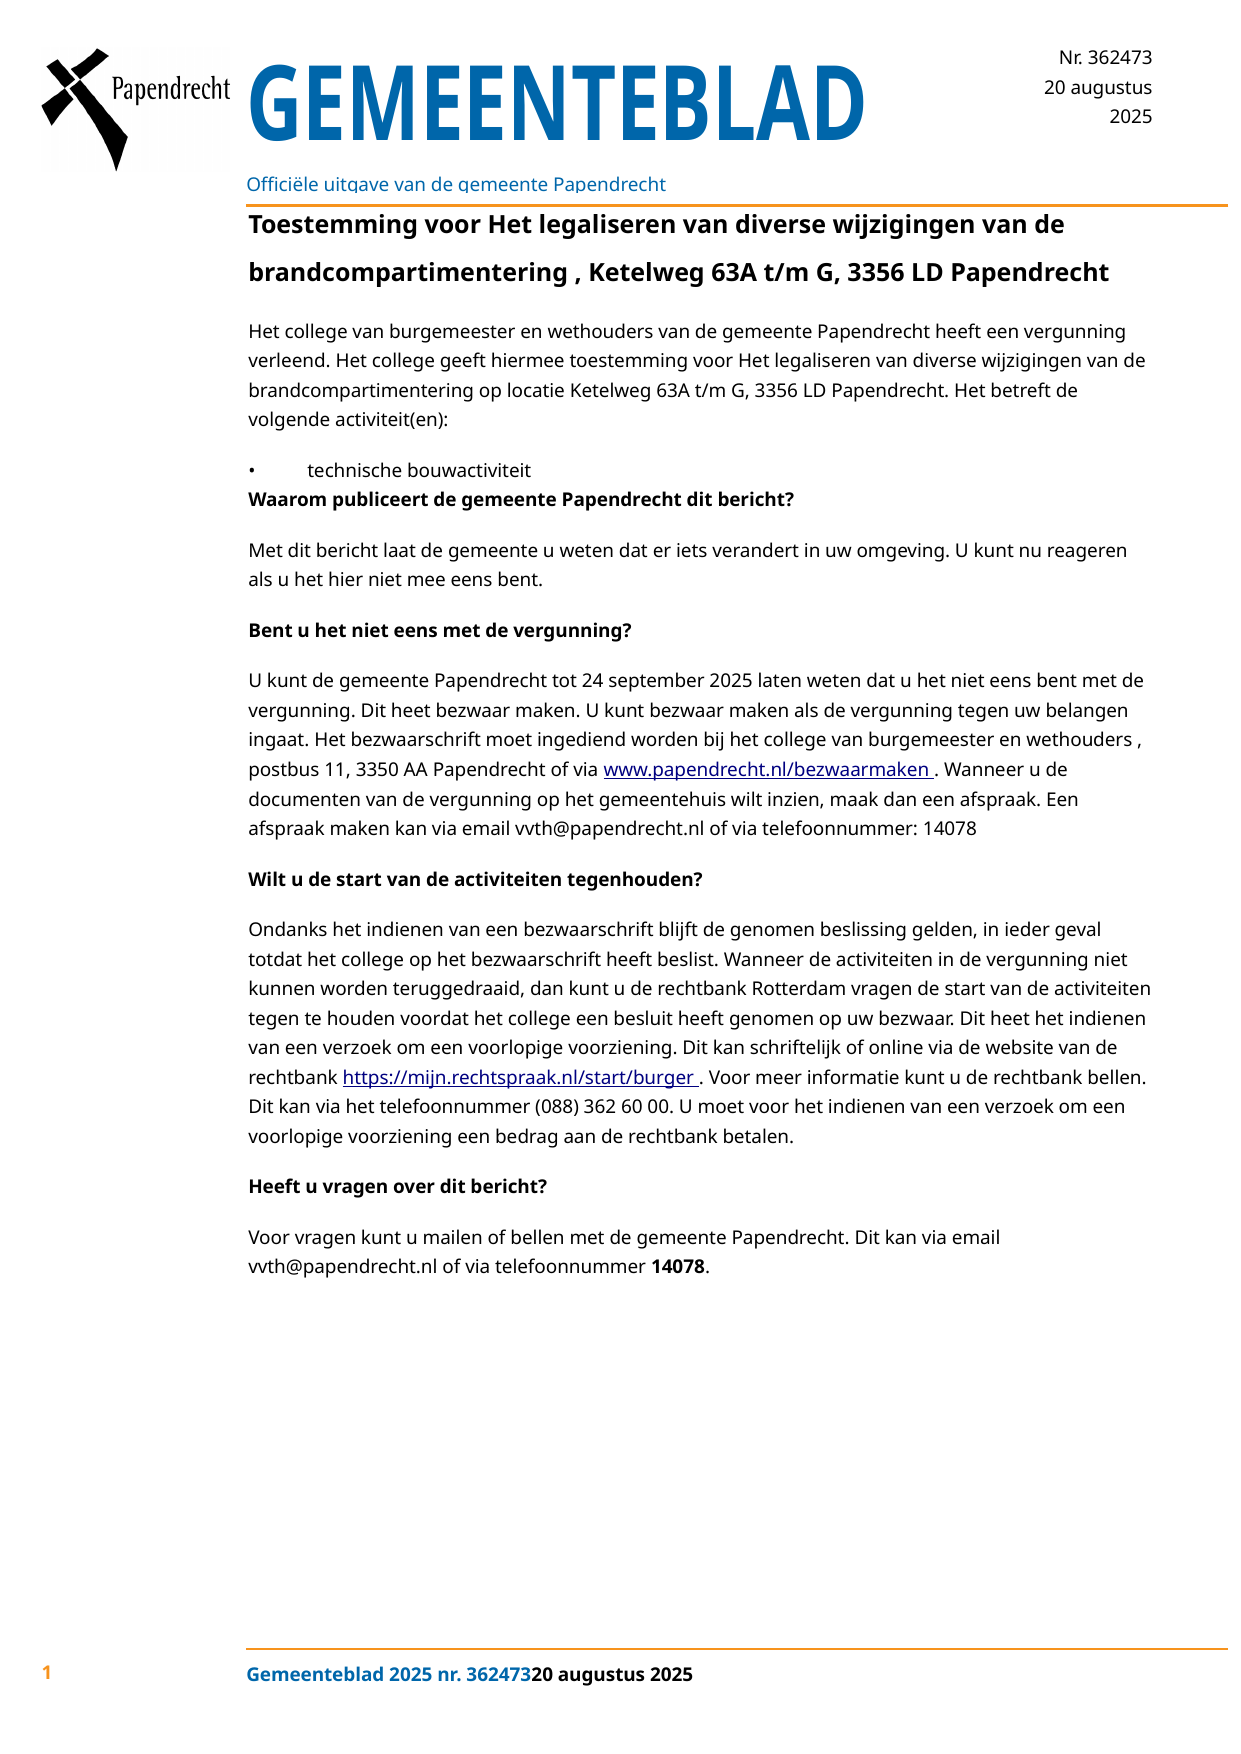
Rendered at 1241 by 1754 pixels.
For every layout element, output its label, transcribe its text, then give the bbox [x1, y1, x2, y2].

text Toestemming voor Het legaliseren van diverse wijzigingen van de brandcompartimentering , Ketelweg 63A t/m G, 3356 LD Papendrecht [248, 207, 1152, 288]
text Voor vragen kunt u mailen of bellen met de gemeente Papendrecht. Dit kan via email vvth@papendrecht.nl of via telefoonnummer 14078. [248, 1224, 1152, 1279]
text Heeft u vragen over dit bericht? [248, 1174, 1152, 1199]
picture [41, 47, 231, 172]
list technische bouwactiviteit [248, 457, 1152, 483]
text Ondanks het indienen van een bezwaarschrift blijft de genomen beslissing gelden, in ieder geval totdat het college op het bezwaarschrift heeft beslist. Wanneer de activiteiten in de vergunning niet kunnen worden teruggedraaid, dan kunt u de rechtbank Rotterdam vragen de start van de activiteiten tegen te houden voordat het college een besluit heeft genomen op uw bezwaar. Dit heet het indienen van een verzoek om een voorlopige voorziening. Dit kan schriftelijk of online via de website van de rechtbank https://mijn.rechtspraak.nl/start/burger . Voor meer informatie kunt u de rechtbank bellen. Dit kan via het telefoonnummer (088) 362 60 00. U moet voor het indienen van een verzoek om een voorlopige voorziening een bedrag aan de rechtbank betalen. [248, 916, 1152, 1149]
text Het college van burgemeester en wethouders van de gemeente Papendrecht heeft een vergunning verleend. Het college geeft hiermee toestemming voor Het legaliseren van diverse wijzigingen van de brandcompartimentering op locatie Ketelweg 63A t/m G, 3356 LD Papendrecht. Het betreft de volgende activiteit(en): [248, 318, 1152, 432]
text Waarom publiceert de gemeente Papendrecht dit bericht? [248, 487, 1152, 512]
text Bent u het niet eens met de vergunning? [248, 617, 1152, 643]
text Met dit bericht laat de gemeente u weten dat er iets verandert in uw omgeving. U kunt nu reageren als u het hier niet mee eens bent. [248, 537, 1152, 592]
text U kunt de gemeente Papendrecht tot 24 september 2025 laten weten dat u het niet eens bent met de vergunning. Dit heet bezwaar maken. U kunt bezwaar maken als de vergunning tegen uw belangen ingaat. Het bezwaarschrift moet ingediend worden bij het college van burgemeester en wethouders , postbus 11, 3350 AA Papendrecht of via www.papendrecht.nl/bezwaarmaken . Wanneer u de documenten van de vergunning op het gemeentehuis wilt inzien, maak dan een afspraak. Een afspraak maken kan via email vvth@papendrecht.nl of via telefoonnummer: 14078 [248, 667, 1152, 841]
text Wilt u de start van de activiteiten tegenhouden? [248, 866, 1152, 892]
